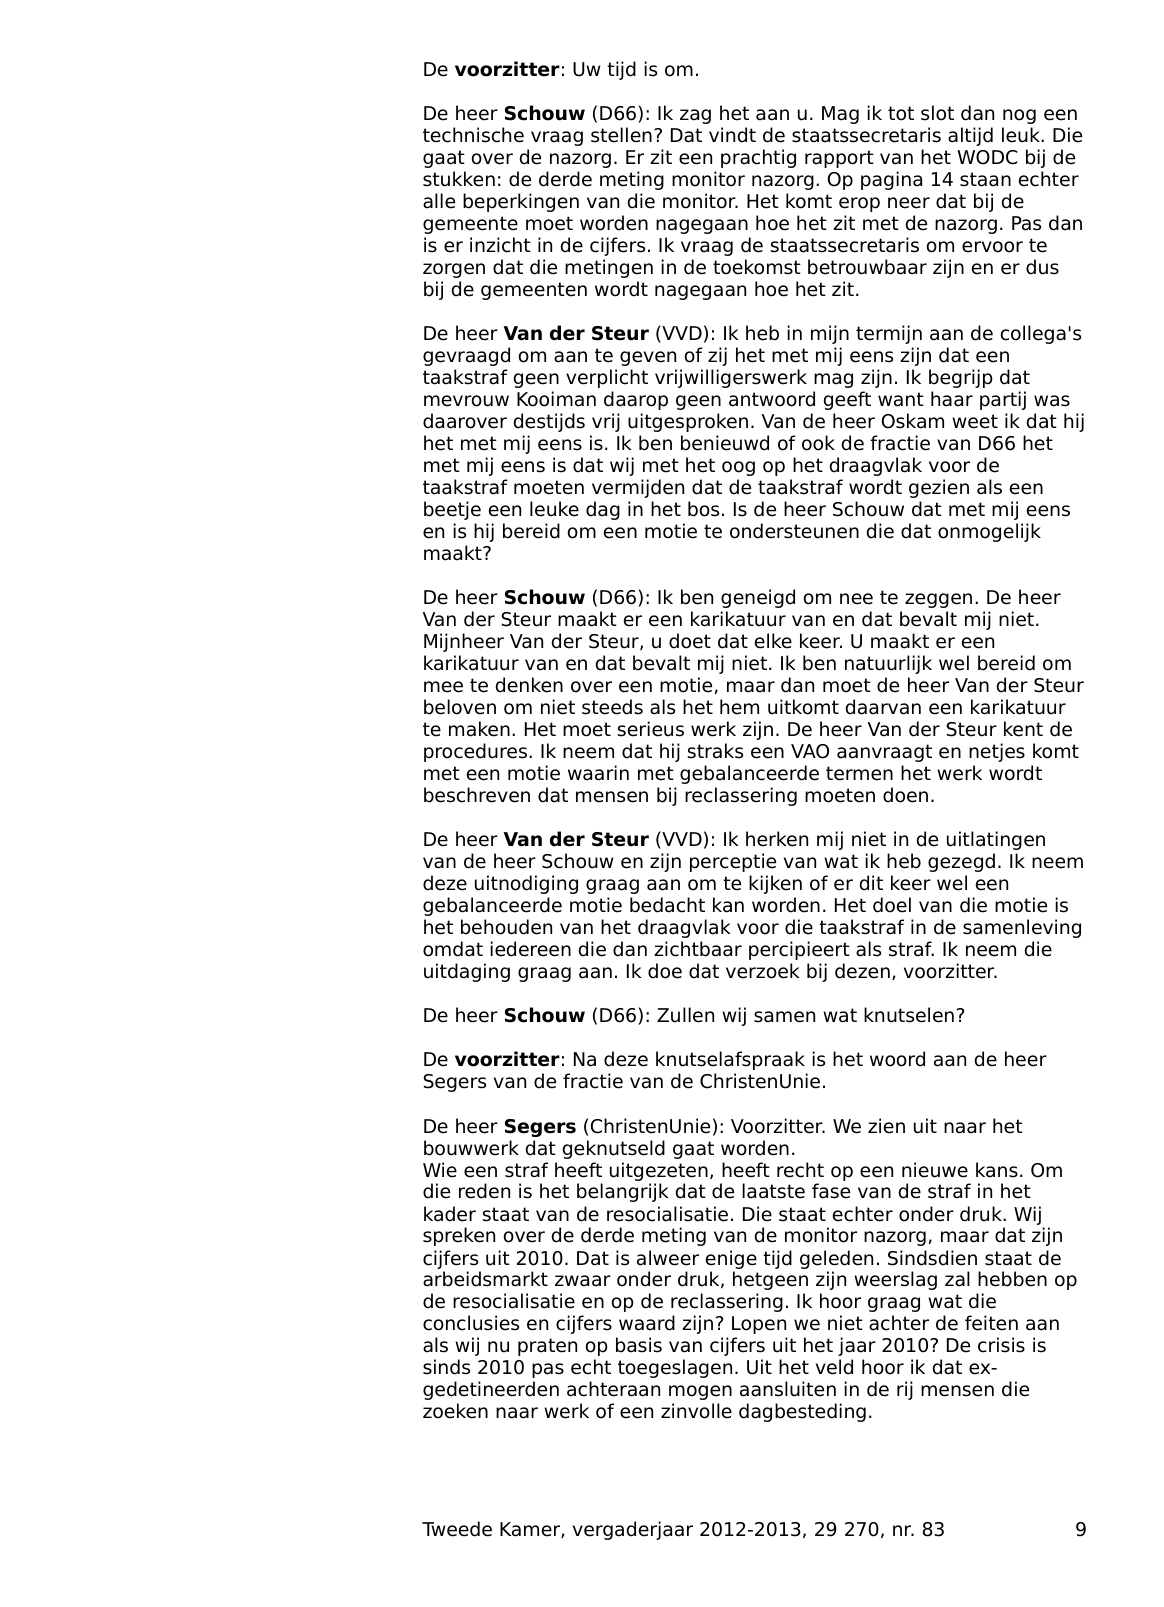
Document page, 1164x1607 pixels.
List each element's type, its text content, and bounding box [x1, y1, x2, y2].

text De heer Segers (ChristenUnie): Voorzitter. We zien uit naar het bouwwerk dat geknutseld gaat worden. [422, 1116, 1087, 1159]
text De voorzitter: Uw tijd is om. [422, 59, 1087, 81]
text De heer Schouw (D66): Zullen wij samen wat knutselen? [422, 1005, 1087, 1027]
text De heer Schouw (D66): Ik ben geneigd om nee te zeggen. De heer Van der Steur maakt er een karikatuur van en dat bevalt mij niet. Mijnheer Van der Steur, u doet dat elke keer. U maakt er een karikatuur van en dat bevalt mij niet. Ik ben natuurlijk wel bereid om mee te denken over een motie, maar dan moet de heer Van der Steur beloven om niet steeds als het hem uitkomt daarvan een karikatuur te maken. Het moet serieus werk zijn. De heer Van der Steur kent de procedures. Ik neem dat hij straks een VAO aanvraagt en netjes komt met een motie waarin met gebalanceerde termen het werk wordt beschreven dat mensen bij reclassering moeten doen. [422, 587, 1087, 807]
text Wie een straf heeft uitgezeten, heeft recht op een nieuwe kans. Om die reden is het belangrijk dat de laatste fase van de straf in het kader staat van de resocialisatie. Die staat echter onder druk. Wij spreken over de derde meting van de monitor nazorg, maar dat zijn cijfers uit 2010. Dat is alweer enige tijd geleden. Sindsdien staat de arbeidsmarkt zwaar onder druk, hetgeen zijn weerslag zal hebben op de resocialisatie en op de reclassering. Ik hoor graag wat die conclusies en cijfers waard zijn? Lopen we niet achter de feiten aan als wij nu praten op basis van cijfers uit het jaar 2010? De crisis is sinds 2010 pas echt toegeslagen. Uit het veld hoor ik dat ex-gedetineerden achteraan mogen aansluiten in de rij mensen die zoeken naar werk of een zinvolle dagbesteding. [422, 1159, 1087, 1423]
text De heer Van der Steur (VVD): Ik herken mij niet in de uitlatingen van de heer Schouw en zijn perceptie van wat ik heb gezegd. Ik neem deze uitnodiging graag aan om te kijken of er dit keer wel een gebalanceerde motie bedacht kan worden. Het doel van die motie is het behouden van het draagvlak voor die taakstraf in de samenleving omdat iedereen die dan zichtbaar percipieert als straf. Ik neem die uitdaging graag aan. Ik doe dat verzoek bij dezen, voorzitter. [422, 829, 1087, 983]
text De voorzitter: Na deze knutselafspraak is het woord aan de heer Segers van de fractie van de ChristenUnie. [422, 1049, 1087, 1093]
text De heer Schouw (D66): Ik zag het aan u. Mag ik tot slot dan nog een technische vraag stellen? Dat vindt de staatssecretaris altijd leuk. Die gaat over de nazorg. Er zit een prachtig rapport van het WODC bij de stukken: de derde meting monitor nazorg. Op pagina 14 staan echter alle beperkingen van die monitor. Het komt erop neer dat bij de gemeente moet worden nagegaan hoe het zit met de nazorg. Pas dan is er inzicht in de cijfers. Ik vraag de staatssecretaris om ervoor te zorgen dat die metingen in de toekomst betrouwbaar zijn en er dus bij de gemeenten wordt nagegaan hoe het zit. [422, 103, 1087, 301]
text De heer Van der Steur (VVD): Ik heb in mijn termijn aan de collega's gevraagd om aan te geven of zij het met mij eens zijn dat een taakstraf geen verplicht vrijwilligerswerk mag zijn. Ik begrijp dat mevrouw Kooiman daarop geen antwoord geeft want haar partij was daarover destijds vrij uitgesproken. Van de heer Oskam weet ik dat hij het met mij eens is. Ik ben benieuwd of ook de fractie van D66 het met mij eens is dat wij met het oog op het draagvlak voor de taakstraf moeten vermijden dat de taakstraf wordt gezien als een beetje een leuke dag in het bos. Is de heer Schouw dat met mij eens en is hij bereid om een motie te ondersteunen die dat onmogelijk maakt? [422, 323, 1087, 565]
